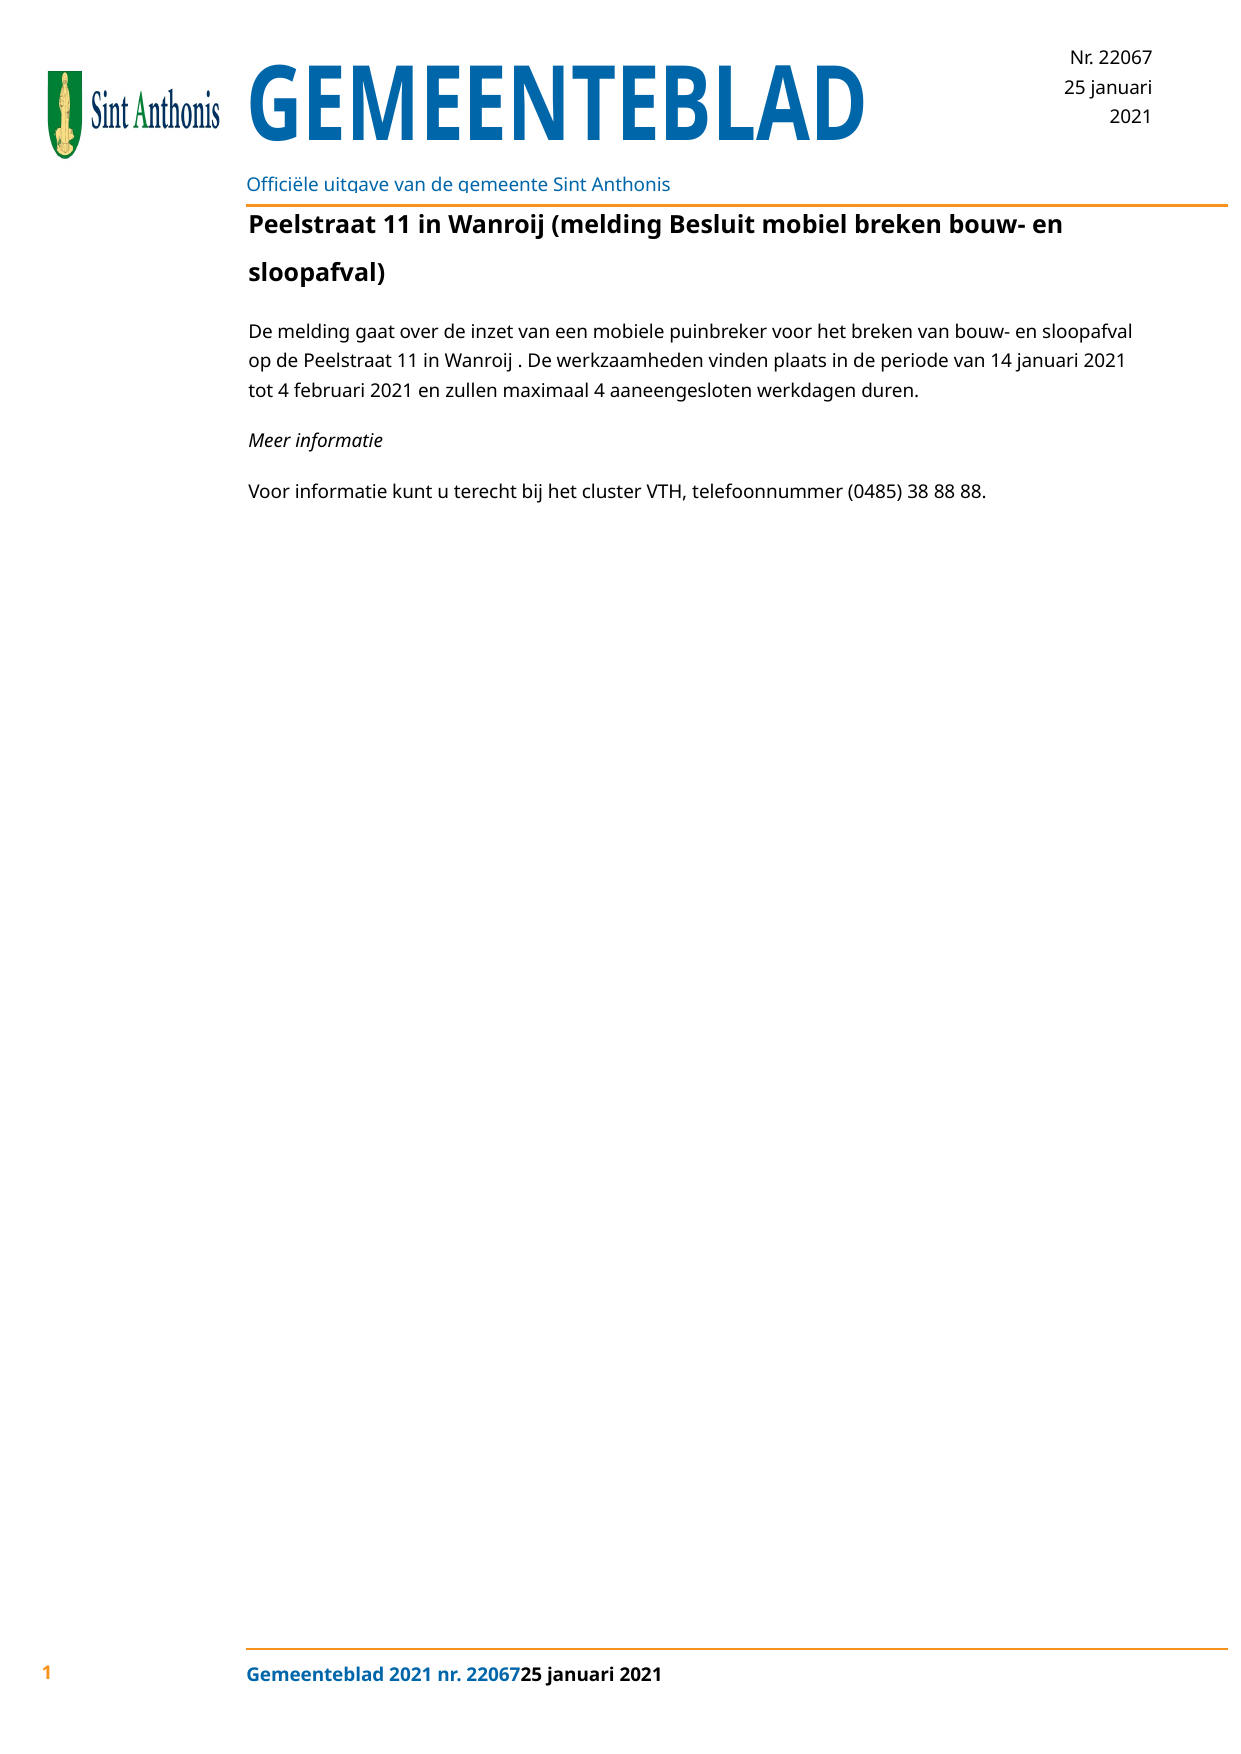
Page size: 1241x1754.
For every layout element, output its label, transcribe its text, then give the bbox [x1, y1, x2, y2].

text Meer informatie [248, 427, 1152, 453]
picture [41, 47, 231, 172]
text Voor informatie kunt u terecht bij het cluster VTH, telefoonnummer (0485) 38 88 88. [248, 478, 1152, 504]
text Peelstraat 11 in Wanroij (melding Besluit mobiel breken bouw- en sloopafval) [248, 207, 1152, 288]
text De melding gaat over de inzet van een mobiele puinbreker voor het breken van bouw- en sloopafval op de Peelstraat 11 in Wanroij . De werkzaamheden vinden plaats in de periode van 14 januari 2021 tot 4 februari 2021 en zullen maximaal 4 aaneengesloten werkdagen duren. [248, 318, 1152, 403]
